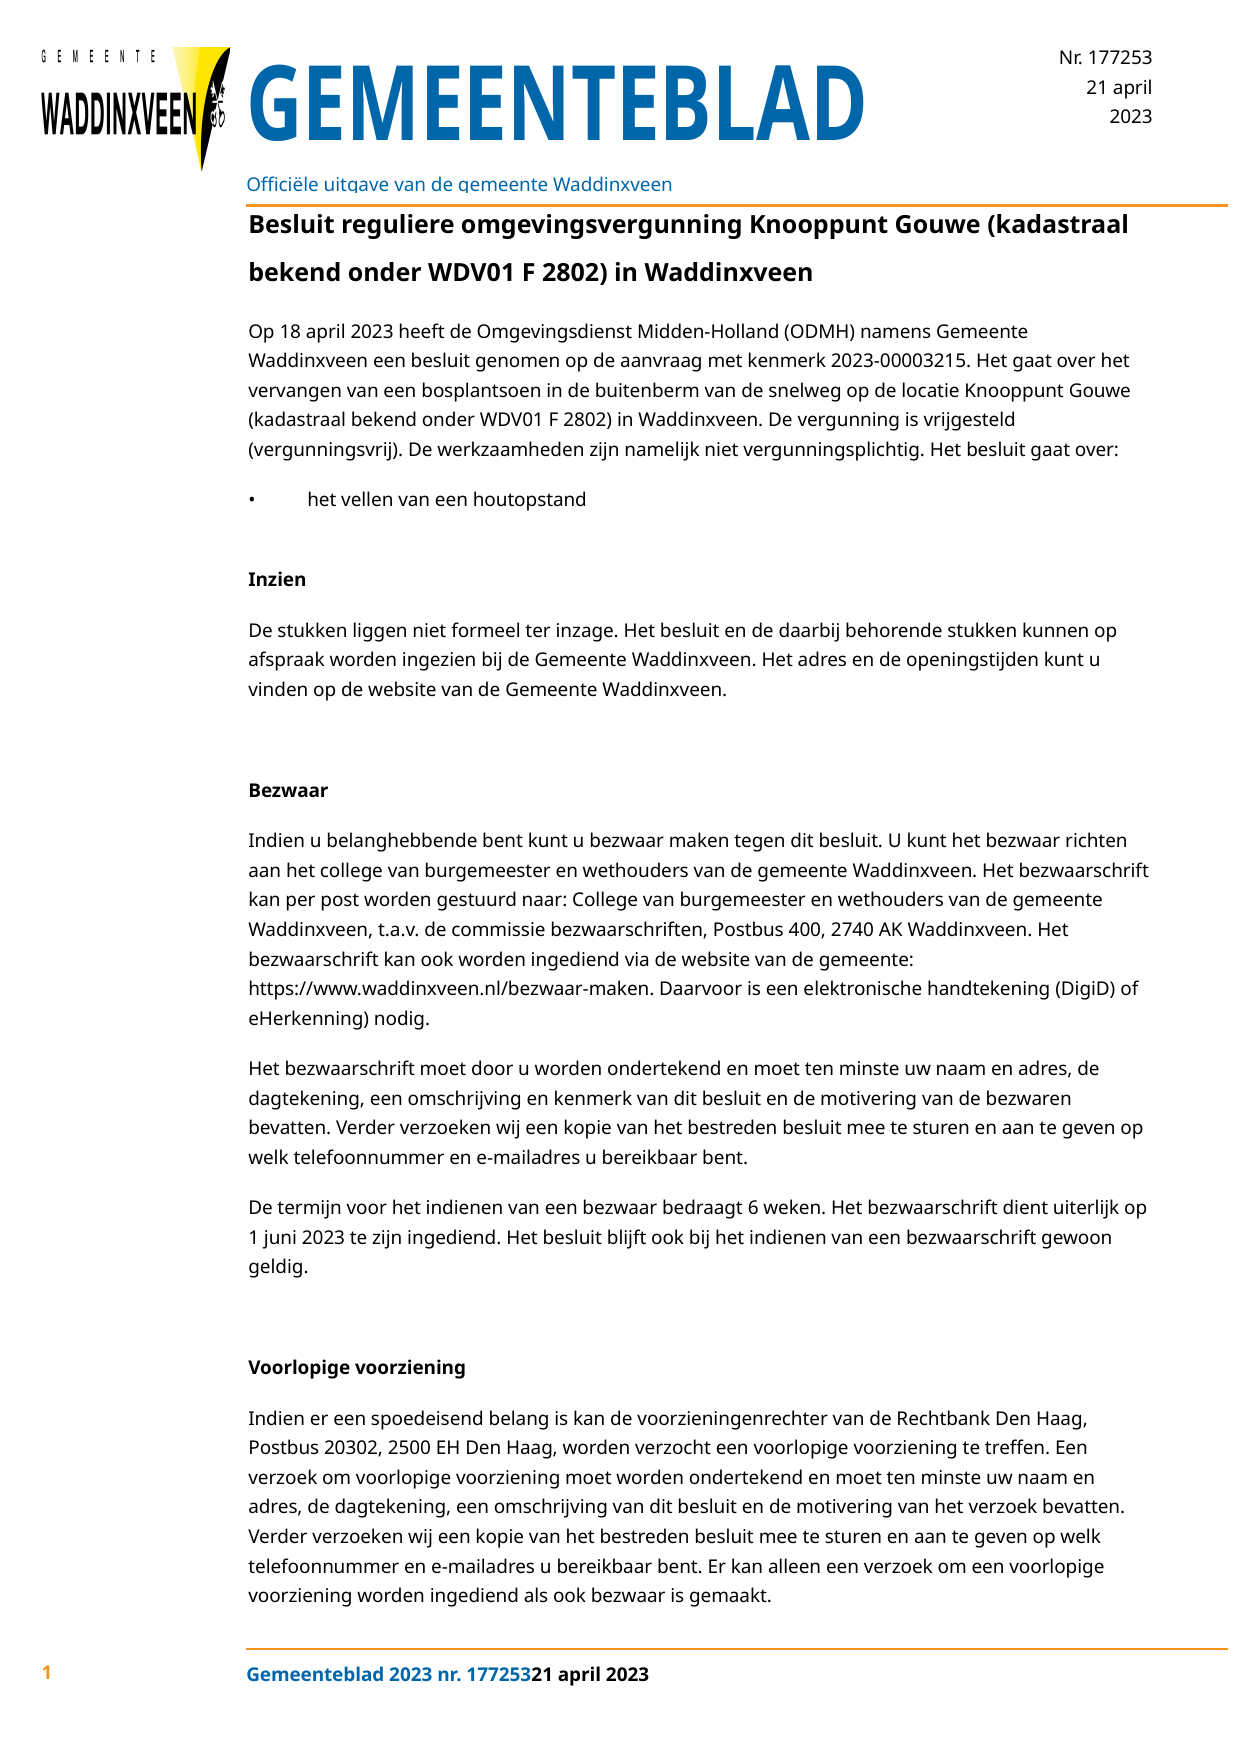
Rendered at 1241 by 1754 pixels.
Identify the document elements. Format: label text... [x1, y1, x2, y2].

text Indien er een spoedeisend belang is kan de voorzieningenrechter van de Rechtbank Den Haag, Postbus 20302, 2500 EH Den Haag, worden verzocht een voorlopige voorziening te treffen. Een verzoek om voorlopige voorziening moet worden ondertekend en moet ten minste uw naam en adres, de dagtekening, een omschrijving van dit besluit en de motivering van het verzoek bevatten. Verder verzoeken wij een kopie van het bestreden besluit mee te sturen en aan te geven op welk telefoonnummer en e-mailadres u bereikbaar bent. Er kan alleen een verzoek om een voorlopige voorziening worden ingediend als ook bezwaar is gemaakt. [248, 1405, 1152, 1608]
text Inzien [248, 567, 1152, 592]
text Op 18 april 2023 heeft de Omgevingsdienst Midden-Holland (ODMH) namens Gemeente Waddinxveen een besluit genomen op de aanvraag met kenmerk 2023-00003215. Het gaat over het vervangen van een bosplantsoen in de buitenberm van de snelweg op de locatie Knooppunt Gouwe (kadastraal bekend onder WDV01 F 2802) in Waddinxveen. De vergunning is vrijgesteld (vergunningsvrij). De werkzaamheden zijn namelijk niet vergunningsplichtig. Het besluit gaat over: [248, 318, 1152, 462]
text Voorlopige voorziening [248, 1354, 1152, 1380]
text Het bezwaarschrift moet door u worden ondertekend en moet ten minste uw naam en adres, de dagtekening, een omschrijving en kenmerk van dit besluit en de motivering van de bezwaren bevatten. Verder verzoeken wij een kopie van het bestreden besluit mee te sturen en aan te geven op welk telefoonnummer en e-mailadres u bereikbaar bent. [248, 1055, 1152, 1170]
picture [41, 47, 231, 172]
text Besluit reguliere omgevingsvergunning Knooppunt Gouwe (kadastraal bekend onder WDV01 F 2802) in Waddinxveen [248, 207, 1152, 288]
list het vellen van een houtopstand [248, 487, 1152, 512]
text De stukken liggen niet formeel ter inzage. Het besluit en de daarbij behorende stukken kunnen op afspraak worden ingezien bij de Gemeente Waddinxveen. Het adres en de openingstijden kunt u vinden op de website van de Gemeente Waddinxveen. [248, 617, 1152, 702]
text Bezwaar [248, 777, 1152, 803]
text De termijn voor het indienen van een bezwaar bedraagt 6 weken. Het bezwaarschrift dient uiterlijk op 1 juni 2023 te zijn ingediend. Het besluit blijft ook bij het indienen van een bezwaarschrift gewoon geldig. [248, 1194, 1152, 1279]
text Indien u belanghebbende bent kunt u bezwaar maken tegen dit besluit. U kunt het bezwaar richten aan het college van burgemeester en wethouders van de gemeente Waddinxveen. Het bezwaarschrift kan per post worden gestuurd naar: College van burgemeester en wethouders van de gemeente Waddinxveen, t.a.v. de commissie bezwaarschriften, Postbus 400, 2740 AK Waddinxveen. Het bezwaarschrift kan ook worden ingediend via de website van de gemeente: https://www.waddinxveen.nl/bezwaar-maken. Daarvoor is een elektronische handtekening (DigiD) of eHerkenning) nodig. [248, 827, 1152, 1031]
